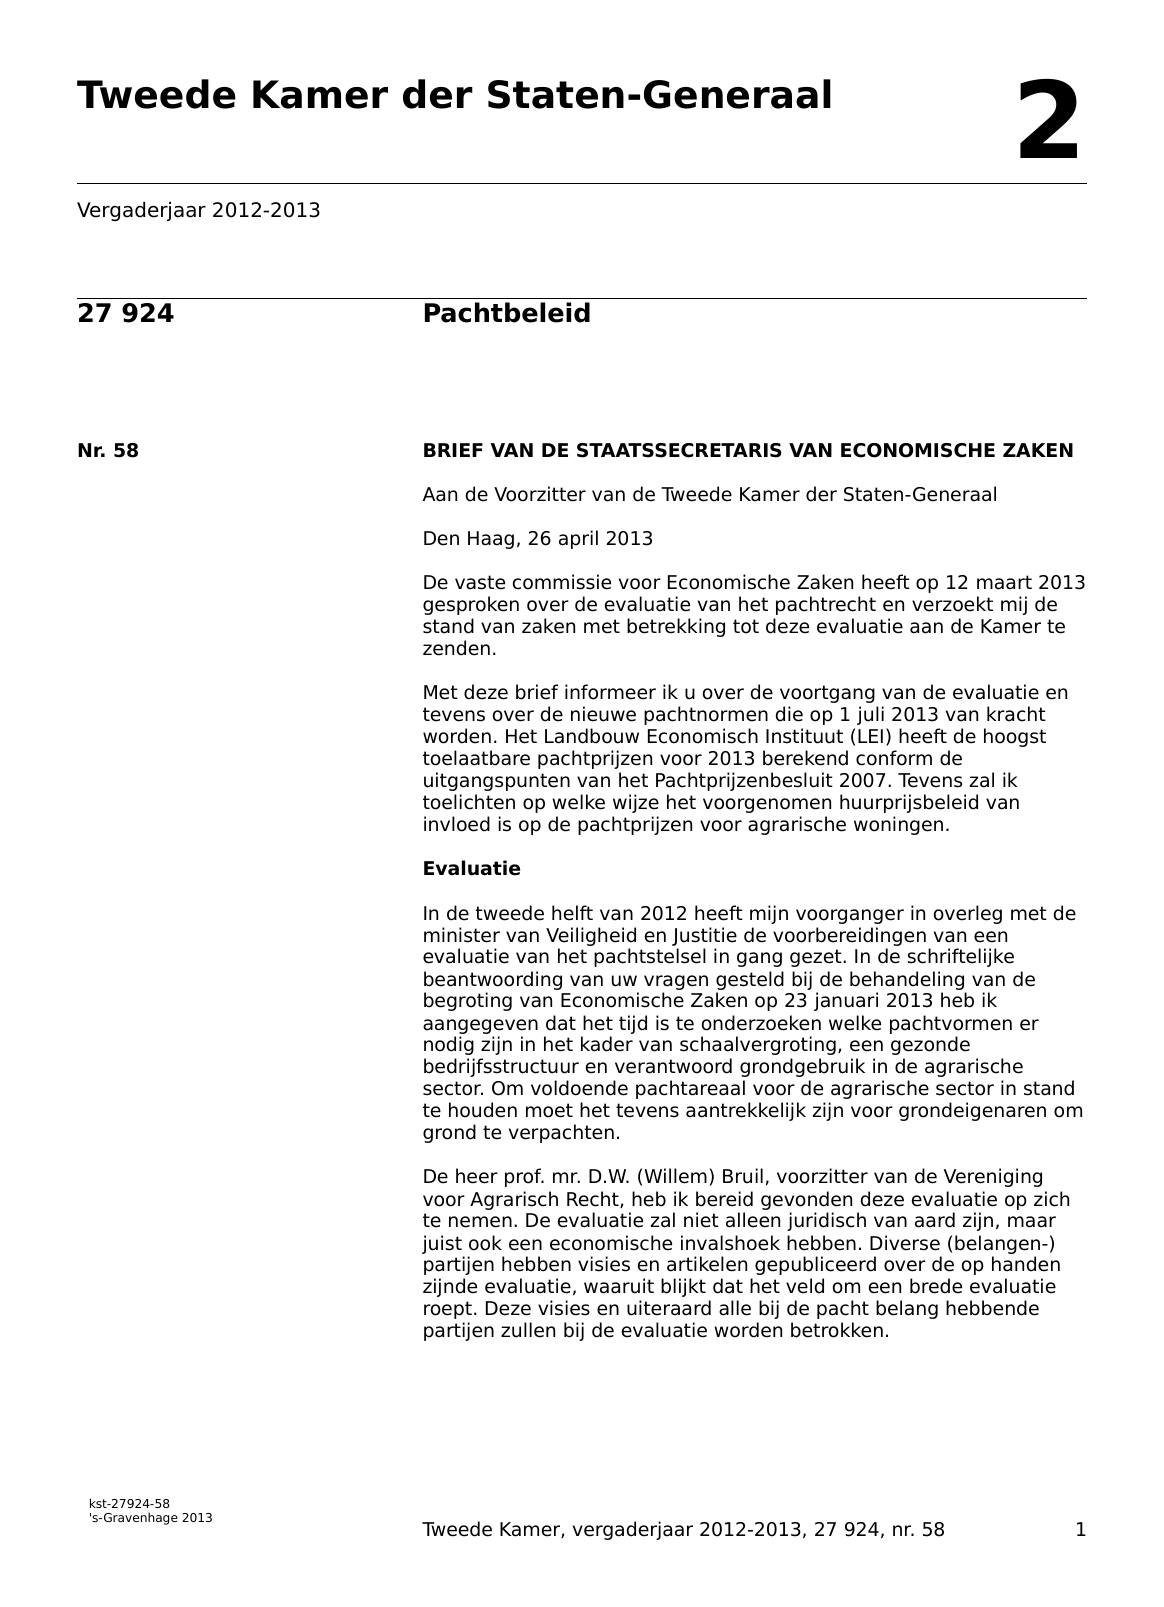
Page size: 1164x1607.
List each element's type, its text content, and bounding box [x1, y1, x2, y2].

text Met deze brief informeer ik u over de voortgang van de evaluatie en tevens over de nieuwe pachtnormen die op 1 juli 2013 van kracht worden. Het Landbouw Economisch Instituut (LEI) heeft de hoogst toelaatbare pachtprijzen voor 2013 berekend conform de uitgangspunten van het Pachtprijzenbesluit 2007. Tevens zal ik toelichten op welke wijze het voorgenomen huurprijsbeleid van invloed is op de pachtprijzen voor agrarische woningen. [422, 682, 1087, 836]
table_header 2 [886, 59, 1087, 183]
text kst-27924-58 [88, 1497, 323, 1511]
subtitle Evaluatie [422, 858, 1087, 880]
table_cell Vergaderjaar 2012-2013 [77, 184, 1087, 298]
text De heer prof. mr. D.W. (Willem) Bruil, voorzitter van de Vereniging voor Agrarisch Recht, heb ik bereid gevonden deze evaluatie op zich te nemen. De evaluatie zal niet alleen juridisch van aard zijn, maar juist ook een economische invalshoek hebben. Diverse (belangen-) partijen hebben visies en artikelen gepubliceerd over de op handen zijnde evaluatie, waaruit blijkt dat het veld om een brede evaluatie roept. Deze visies en uiteraard alle bij de pacht belang hebbende partijen zullen bij de evaluatie worden betrokken. [422, 1166, 1087, 1342]
text Aan de Voorzitter van de Tweede Kamer der Staten-Generaal [422, 484, 1087, 506]
text 's-Gravenhage 2013 [88, 1511, 323, 1525]
text De vaste commissie voor Economische Zaken heeft op 12 maart 2013 gesproken over de evaluatie van het pachtrecht en verzoekt mij de stand van zaken met betrekking tot deze evaluatie aan de Kamer te zenden. [422, 572, 1087, 660]
text In de tweede helft van 2012 heeft mijn voorganger in overleg met de minister van Veiligheid en Justitie de voorbereidingen van een evaluatie van het pachtstelsel in gang gezet. In de schriftelijke beantwoording van uw vragen gesteld bij de behandeling van de begroting van Economische Zaken op 23 januari 2013 heb ik aangegeven dat het tijd is te onderzoeken welke pachtvormen er nodig zijn in het kader van schaalvergroting, een gezonde bedrijfsstructuur en verantwoord grondgebruik in de agrarische sector. Om voldoende pachtareaal voor de agrarische sector in stand te houden moet het tevens aantrekkelijk zijn voor grondeigenaren om grond te verpachten. [422, 902, 1087, 1144]
text Den Haag, 26 april 2013 [422, 528, 1087, 550]
subtitle 27 924 Pachtbeleid [77, 299, 1087, 329]
table_header Tweede Kamer der Staten-Generaal [77, 59, 886, 183]
subtitle Nr. 58 BRIEF VAN DE STAATSSECRETARIS VAN ECONOMISCHE ZAKEN [77, 440, 1087, 462]
